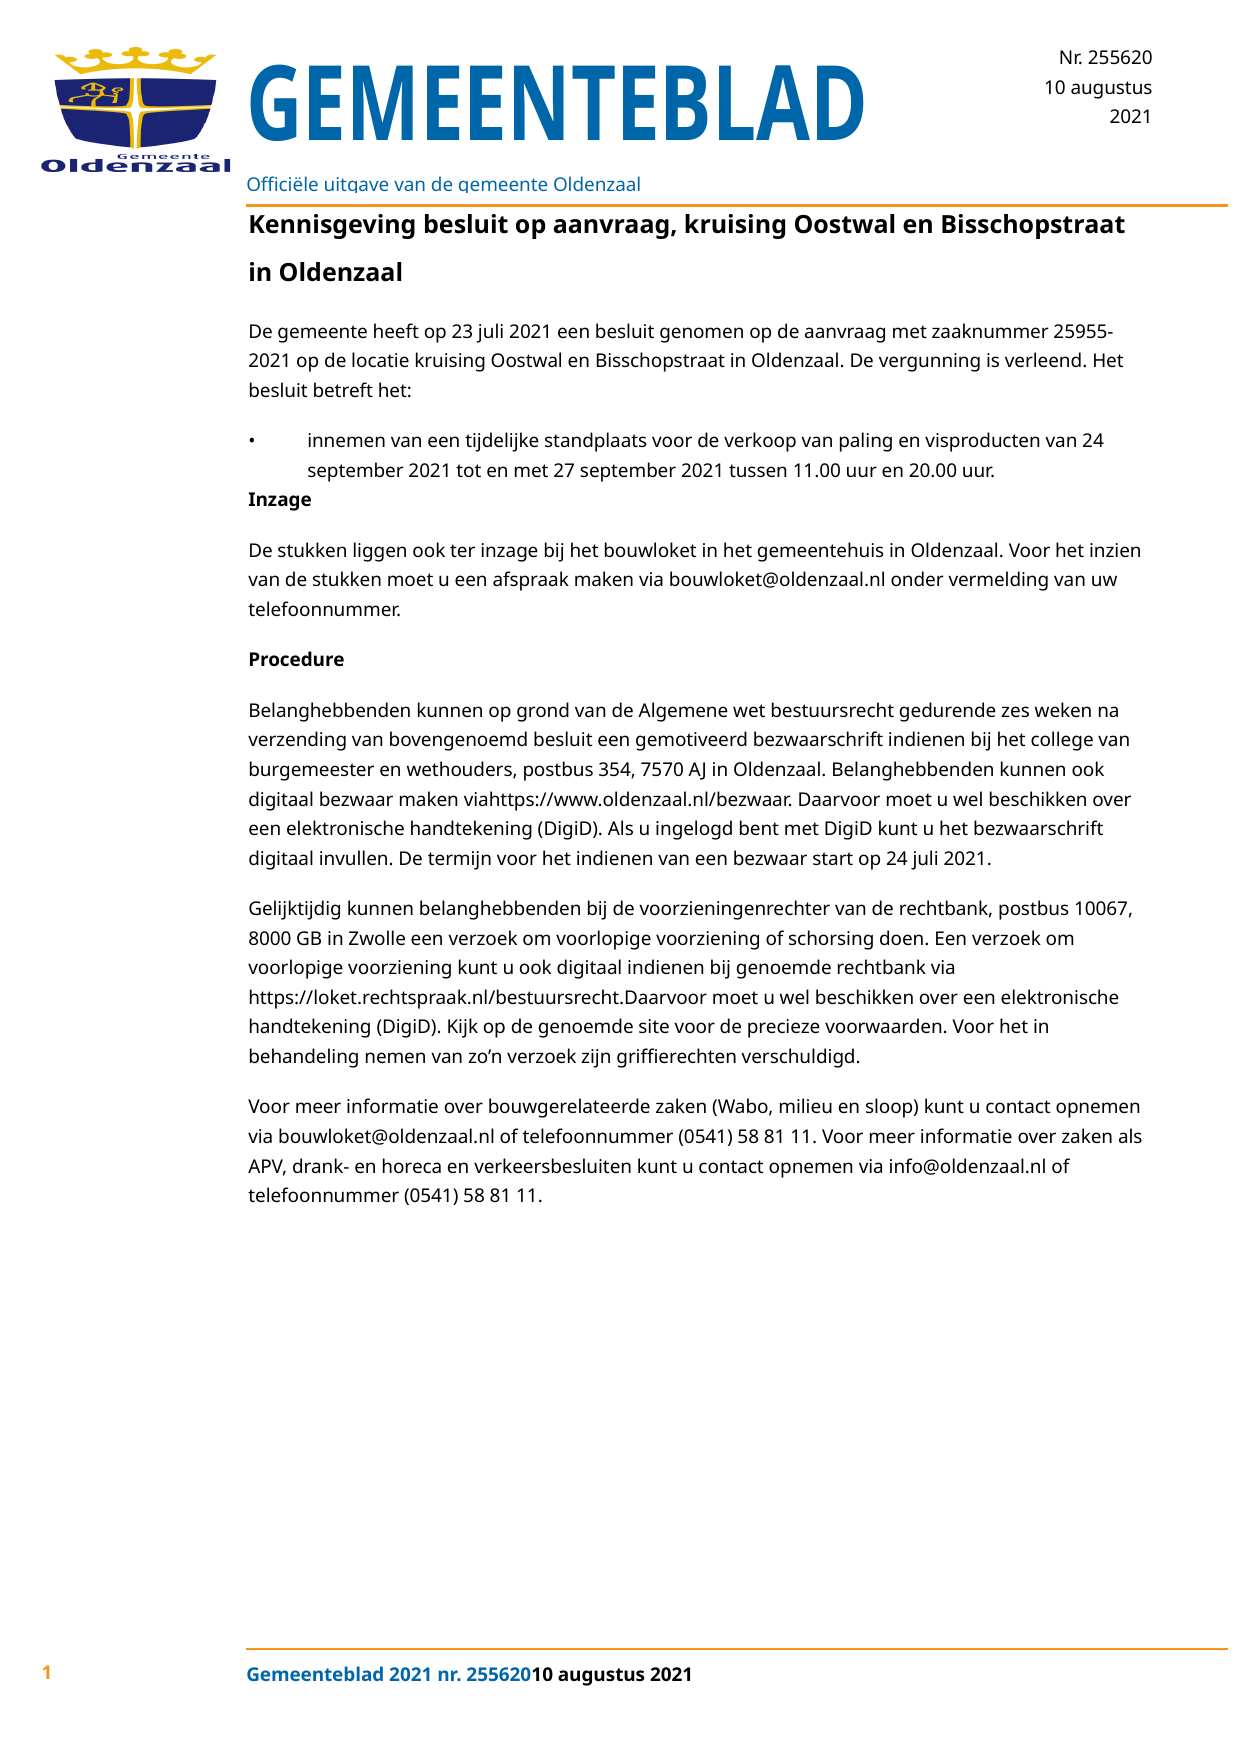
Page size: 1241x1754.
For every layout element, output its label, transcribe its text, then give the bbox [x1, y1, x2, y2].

text Gelijktijdig kunnen belanghebbenden bij de voorzieningenrechter van de rechtbank, postbus 10067, 8000 GB in Zwolle een verzoek om voorlopige voorziening of schorsing doen. Een verzoek om voorlopige voorziening kunt u ook digitaal indienen bij genoemde rechtbank via https://loket.rechtspraak.nl/bestuursrecht.Daarvoor moet u wel beschikken over een elektronische handtekening (DigiD). Kijk op de genoemde site voor de precieze voorwaarden. Voor het in behandeling nemen van zo’n verzoek zijn griffierechten verschuldigd. [248, 895, 1152, 1069]
text De gemeente heeft op 23 juli 2021 een besluit genomen op de aanvraag met zaaknummer 25955-2021 op de locatie kruising Oostwal en Bisschopstraat in Oldenzaal. De vergunning is verleend. Het besluit betreft het: [248, 318, 1152, 403]
text De stukken liggen ook ter inzage bij het bouwloket in het gemeentehuis in Oldenzaal. Voor het inzien van de stukken moet u een afspraak maken via bouwloket@oldenzaal.nl onder vermelding van uw telefoonnummer. [248, 537, 1152, 622]
text Inzage [248, 487, 1152, 512]
list innemen van een tijdelijke standplaats voor de verkoop van paling en visproducten van 24 september 2021 tot en met 27 september 2021 tussen 11.00 uur en 20.00 uur. [248, 427, 1152, 483]
text Voor meer informatie over bouwgerelateerde zaken (Wabo, milieu en sloop) kunt u contact opnemen via bouwloket@oldenzaal.nl of telefoonnummer (0541) 58 81 11. Voor meer informatie over zaken als APV, drank- en horeca en verkeersbesluiten kunt u contact opnemen via info@oldenzaal.nl of telefoonnummer (0541) 58 81 11. [248, 1094, 1152, 1208]
text Procedure [248, 647, 1152, 672]
text Belanghebbenden kunnen op grond van de Algemene wet bestuursrecht gedurende zes weken na verzending van bovengenoemd besluit een gemotiveerd bezwaarschrift indienen bij het college van burgemeester en wethouders, postbus 354, 7570 AJ in Oldenzaal. Belanghebbenden kunnen ook digitaal bezwaar maken viahttps://www.oldenzaal.nl/bezwaar. Daarvoor moet u wel beschikken over een elektronische handtekening (DigiD). Als u ingelogd bent met DigiD kunt u het bezwaarschrift digitaal invullen. De termijn voor het indienen van een bezwaar start op 24 juli 2021. [248, 697, 1152, 871]
text Kennisgeving besluit op aanvraag, kruising Oostwal en Bisschopstraat in Oldenzaal [248, 207, 1152, 288]
picture [41, 47, 231, 172]
